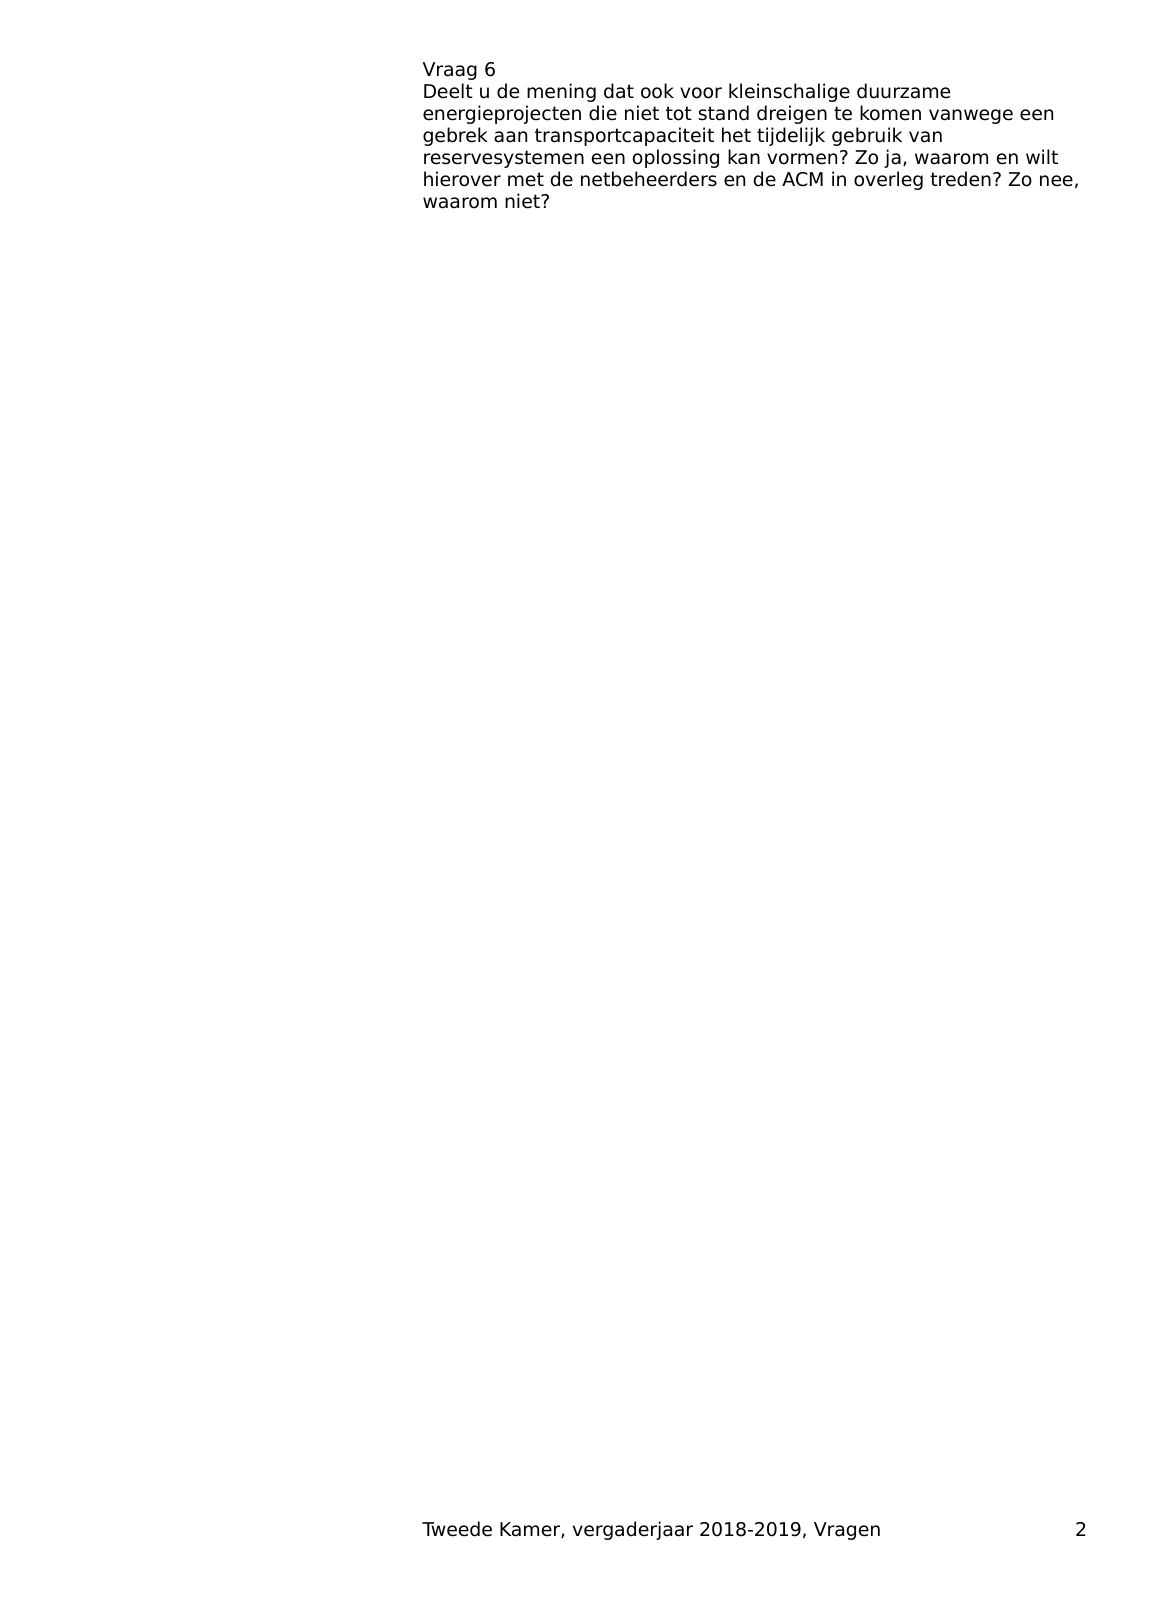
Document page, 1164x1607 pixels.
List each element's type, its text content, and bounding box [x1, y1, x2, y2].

text Vraag 6 [422, 59, 1087, 81]
text Deelt u de mening dat ook voor kleinschalige duurzame energieprojecten die niet tot stand dreigen te komen vanwege een gebrek aan transportcapaciteit het tijdelijk gebruik van reservesystemen een oplossing kan vormen? Zo ja, waarom en wilt hierover met de netbeheerders en de ACM in overleg treden? Zo nee, waarom niet? [422, 81, 1087, 213]
